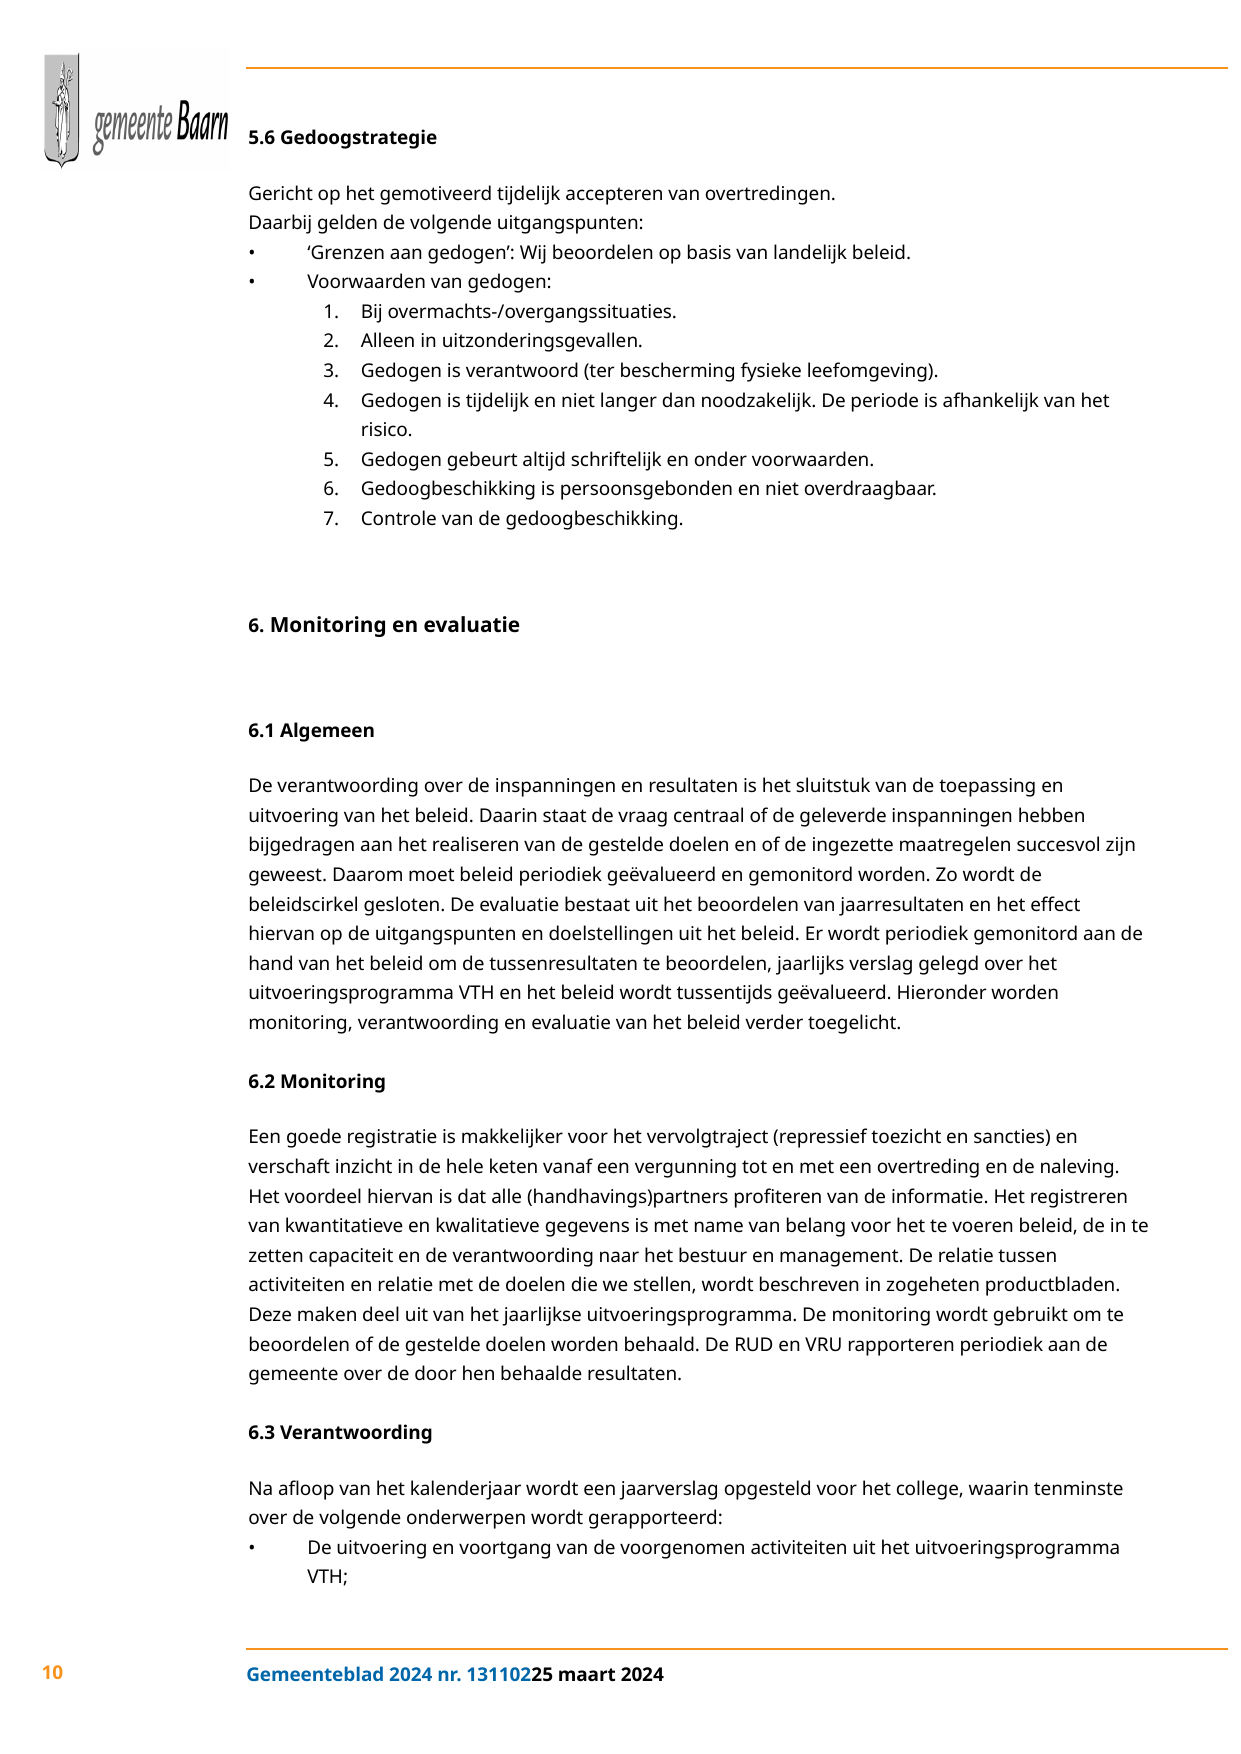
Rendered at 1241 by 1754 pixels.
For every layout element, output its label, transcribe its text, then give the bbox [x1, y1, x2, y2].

list ‘Grenzen aan gedogen’: Wij beoordelen op basis van landelijk beleid. [248, 239, 1152, 264]
list De uitvoering en voortgang van de voorgenomen activiteiten uit het uitvoeringsprogramma VTH; [248, 1534, 1152, 1589]
text Een goede registratie is makkelijker voor het vervolgtraject (repressief toezicht en sancties) en verschaft inzicht in de hele keten vanaf een vergunning tot en met een overtreding en de naleving. Het voordeel hiervan is dat alle (handhavings)partners profiteren van de informatie. Het registreren van kwantitatieve en kwalitatieve gegevens is met name van belang voor het te voeren beleid, de in te zetten capaciteit en de verantwoording naar het bestuur en management. De relatie tussen activiteiten en relatie met de doelen die we stellen, wordt beschreven in zogeheten productbladen. Deze maken deel uit van het jaarlijkse uitvoeringsprogramma. De monitoring wordt gebruikt om te beoordelen of de gestelde doelen worden behaald. De RUD en VRU rapporteren periodiek aan de gemeente over de door hen behaalde resultaten. [248, 1124, 1152, 1386]
text 6.3 Verantwoording [248, 1419, 1152, 1445]
list Bij overmachts-/overgangssituaties. [323, 298, 1152, 324]
text De verantwoording over de inspanningen en resultaten is het sluitstuk van de toepassing en uitvoering van het beleid. Daarin staat de vraag centraal of de geleverde inspanningen hebben bijgedragen aan het realiseren van de gestelde doelen en of de ingezette maatregelen succesvol zijn geweest. Daarom moet beleid periodiek geëvalueerd en gemonitord worden. Zo wordt de beleidscirkel gesloten. De evaluatie bestaat uit het beoordelen van jaarresultaten en het effect hiervan op de uitgangspunten en doelstellingen uit het beleid. Er wordt periodiek gemonitord aan de hand van het beleid om de tussenresultaten te beoordelen, jaarlijks verslag gelegd over het uitvoeringsprogramma VTH en het beleid wordt tussentijds geëvalueerd. Hieronder worden monitoring, verantwoording en evaluatie van het beleid verder toegelicht. [248, 772, 1152, 1035]
text Gericht op het gemotiveerd tijdelijk accepteren van overtredingen. [248, 180, 1152, 205]
text 6. Monitoring en evaluatie [248, 610, 1152, 638]
list Alleen in uitzonderingsgevallen. [323, 328, 1152, 353]
text Na afloop van het kalenderjaar wordt een jaarverslag opgesteld voor het college, waarin tenminste over de volgende onderwerpen wordt gerapporteerd: [248, 1475, 1152, 1530]
list Controle van de gedoogbeschikking. [323, 505, 1152, 531]
text 6.2 Monitoring [248, 1068, 1152, 1094]
list Voorwaarden van gedogen: [248, 268, 1152, 294]
picture [41, 47, 231, 172]
list Gedogen is verantwoord (ter bescherming fysieke leefomgeving). [323, 357, 1152, 383]
text Daarbij gelden de volgende uitgangspunten: [248, 209, 1152, 235]
text 5.6 Gedoogstrategie [248, 124, 1152, 150]
list Gedoogbeschikking is persoonsgebonden en niet overdraagbaar. [323, 476, 1152, 501]
list Gedogen is tijdelijk en niet langer dan noodzakelijk. De periode is afhankelijk van het risico. [323, 387, 1152, 442]
list Gedogen gebeurt altijd schriftelijk en onder voorwaarden. [323, 446, 1152, 472]
text 6.1 Algemeen [248, 717, 1152, 743]
